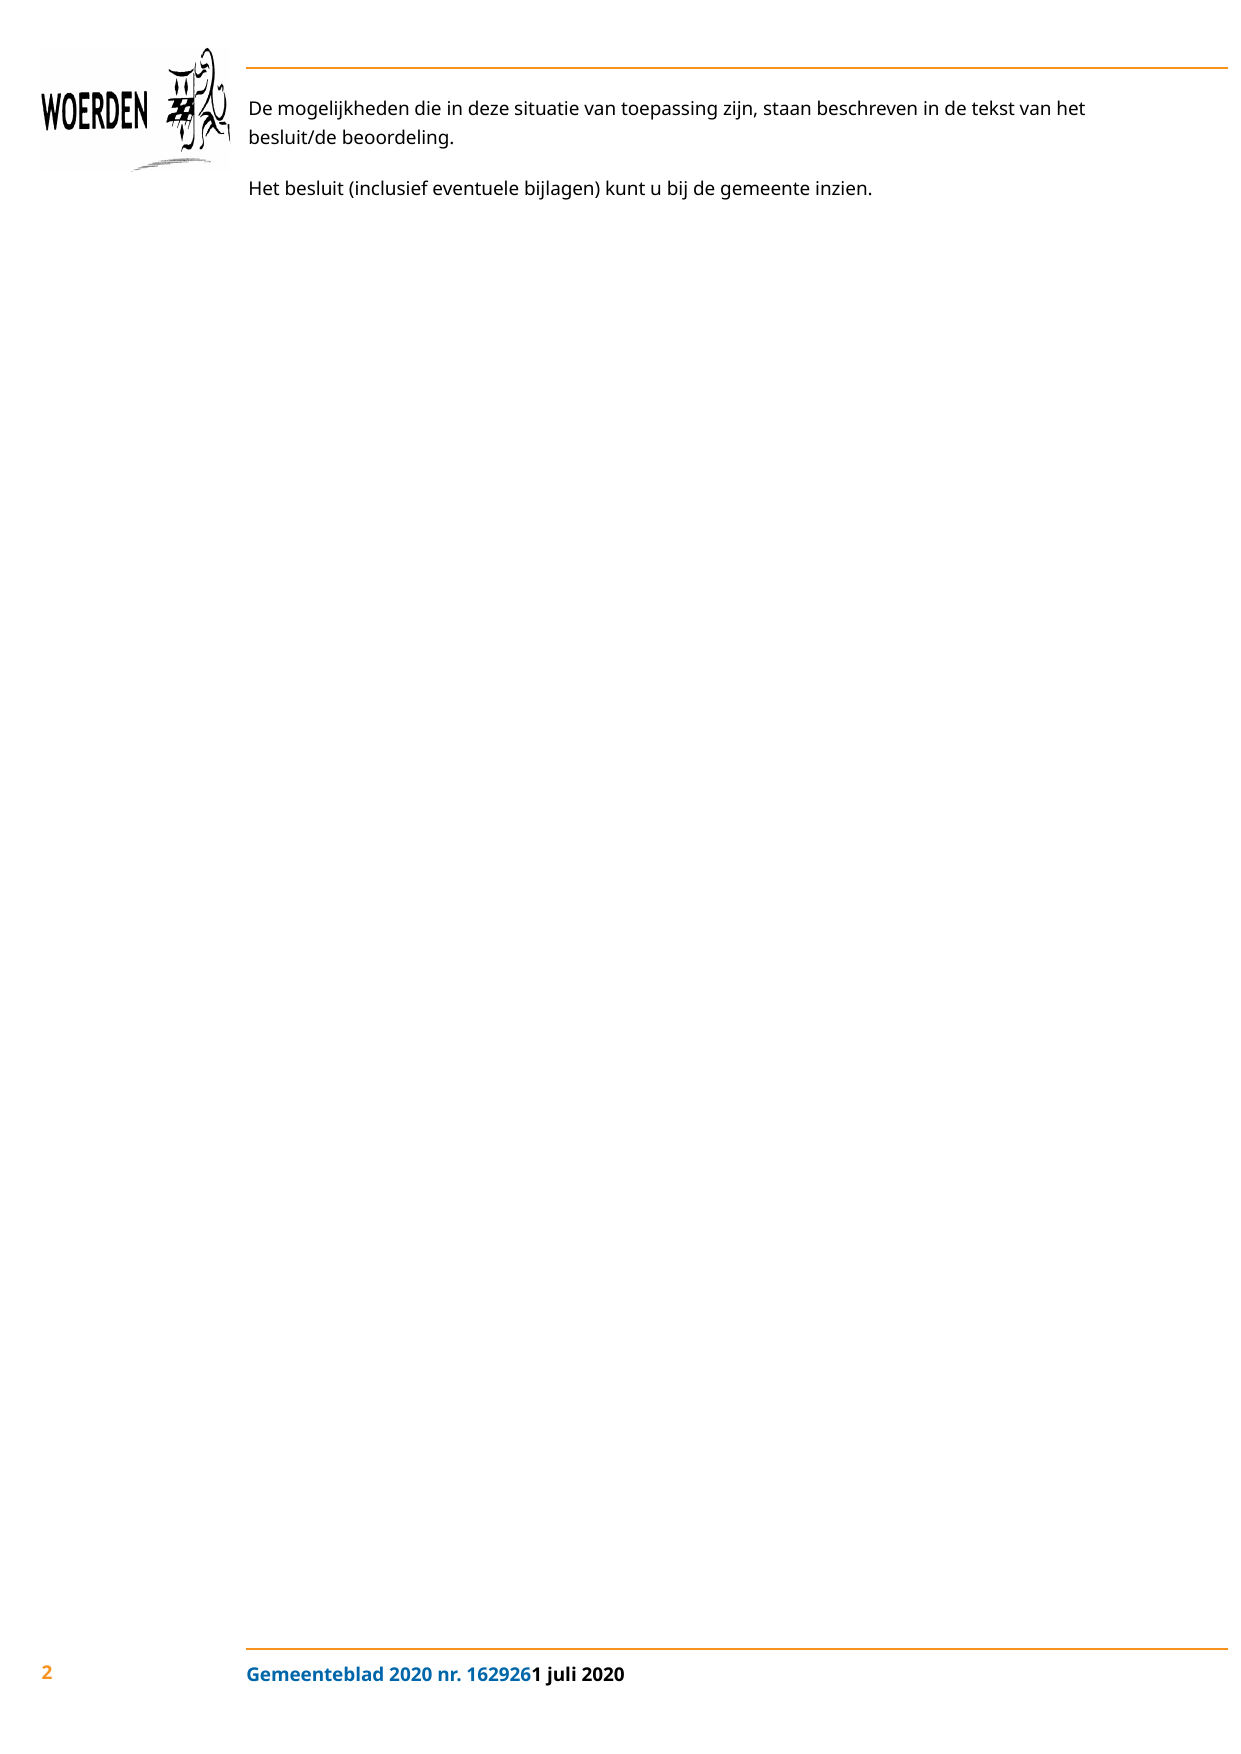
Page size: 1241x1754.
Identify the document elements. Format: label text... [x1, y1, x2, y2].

text De mogelijkheden die in deze situatie van toepassing zijn, staan beschreven in de tekst van het besluit/de beoordeling. [248, 95, 1152, 150]
text Het besluit (inclusief eventuele bijlagen) kunt u bij de gemeente inzien. [248, 175, 1152, 201]
picture [41, 47, 231, 172]
